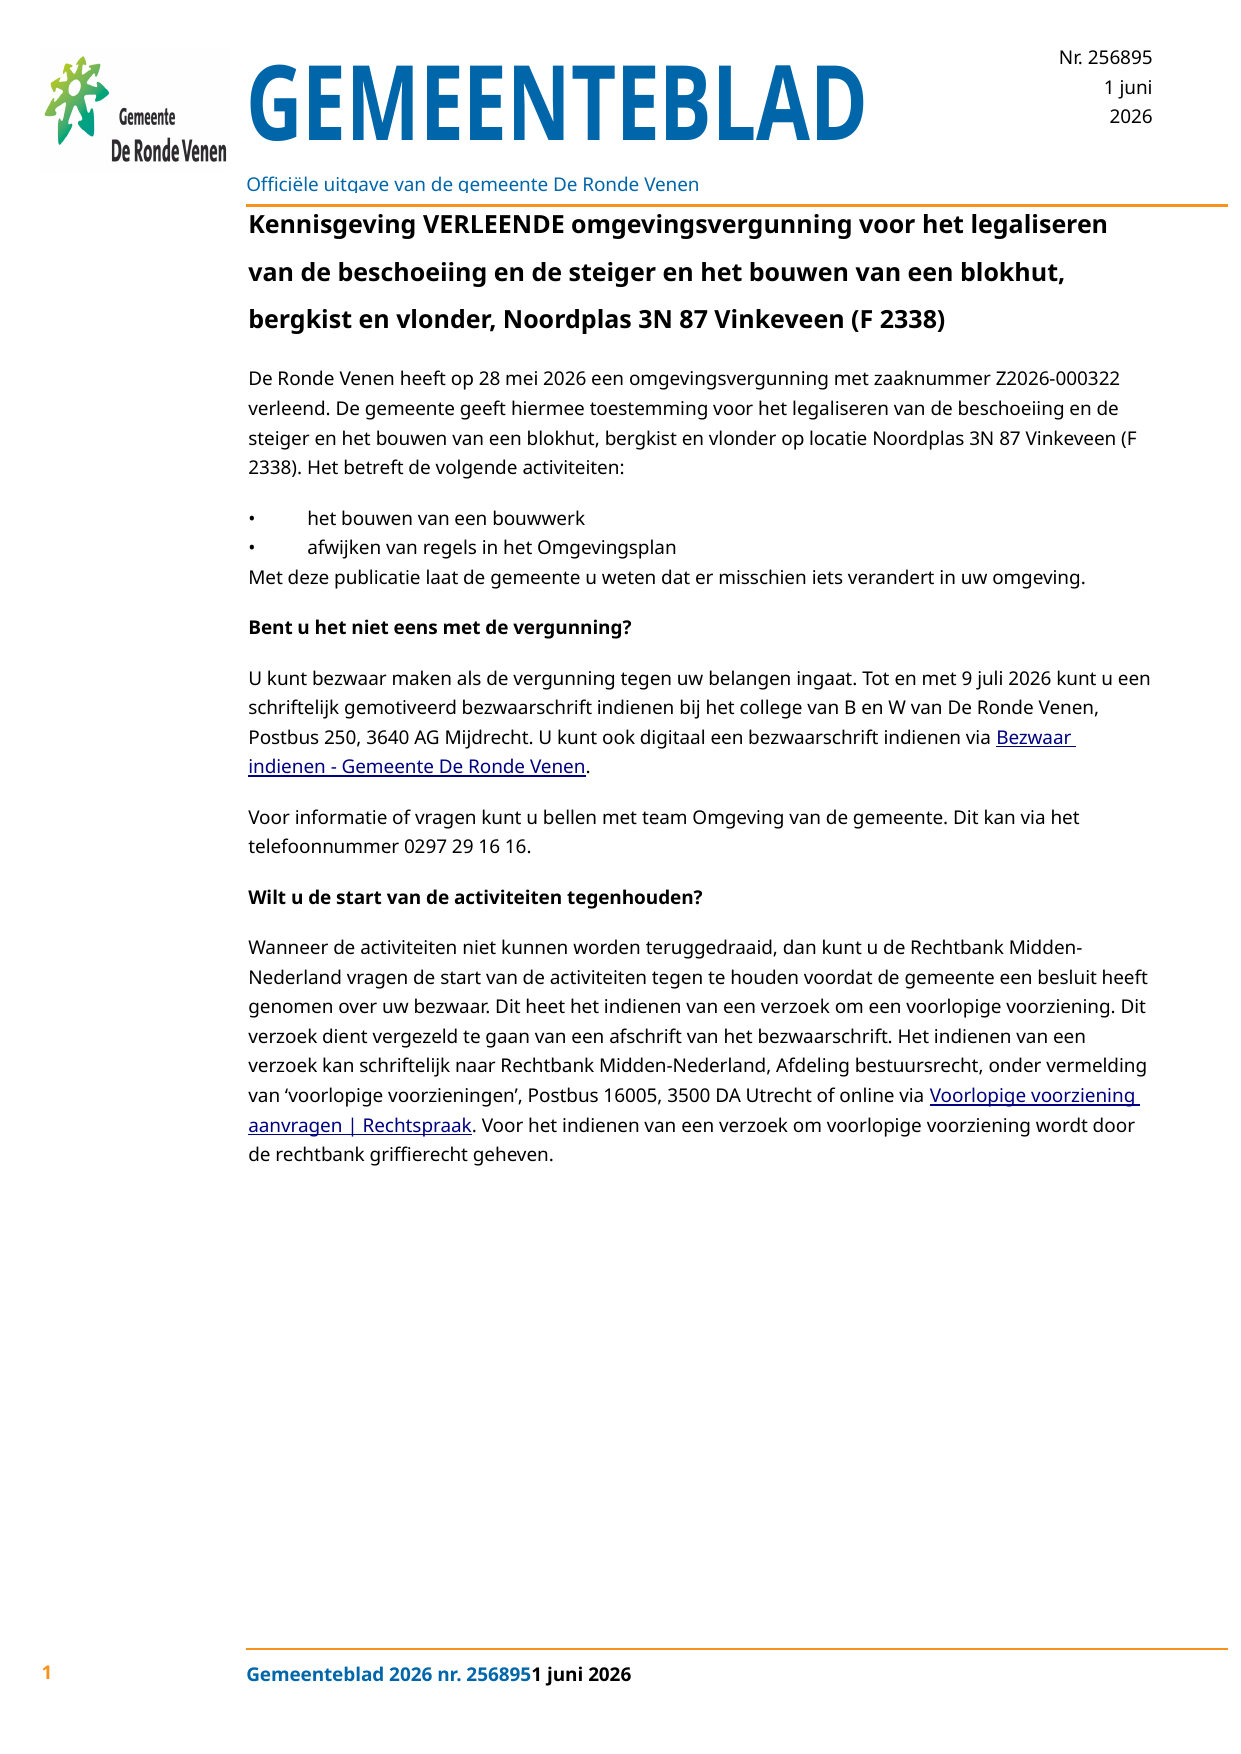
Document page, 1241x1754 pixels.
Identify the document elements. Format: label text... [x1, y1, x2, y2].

list afwijken van regels in het Omgevingsplan [248, 534, 1152, 560]
text De Ronde Venen heeft op 28 mei 2026 een omgevingsvergunning met zaaknummer Z2026-000322 verleend. De gemeente geeft hiermee toestemming voor het legaliseren van de beschoeiing en de steiger en het bouwen van een blokhut, bergkist en vlonder op locatie Noordplas 3N 87 Vinkeveen (F 2338). Het betreft de volgende activiteiten: [248, 366, 1152, 480]
text U kunt bezwaar maken als de vergunning tegen uw belangen ingaat. Tot en met 9 juli 2026 kunt u een schriftelijk gemotiveerd bezwaarschrift indienen bij het college van B en W van De Ronde Venen, Postbus 250, 3640 AG Mijdrecht. U kunt ook digitaal een bezwaarschrift indienen via Bezwaar indienen - Gemeente De Ronde Venen. [248, 665, 1152, 779]
picture [41, 47, 231, 172]
list het bouwen van een bouwwerk [248, 505, 1152, 530]
text Wilt u de start van de activiteiten tegenhouden? [248, 884, 1152, 909]
text Wanneer de activiteiten niet kunnen worden teruggedraaid, dan kunt u de Rechtbank Midden-Nederland vragen de start van de activiteiten tegen te houden voordat de gemeente een besluit heeft genomen over uw bezwaar. Dit heet het indienen van een verzoek om een voorlopige voorziening. Dit verzoek dient vergezeld te gaan van een afschrift van het bezwaarschrift. Het indienen van een verzoek kan schriftelijk naar Rechtbank Midden-Nederland, Afdeling bestuursrecht, onder vermelding van ‘voorlopige voorzieningen’, Postbus 16005, 3500 DA Utrecht of online via Voorlopige voorziening aanvragen | Rechtspraak. Voor het indienen van een verzoek om voorlopige voorziening wordt door de rechtbank griffierecht geheven. [248, 934, 1152, 1167]
text Voor informatie of vragen kunt u bellen met team Omgeving van de gemeente. Dit kan via het telefoonnummer 0297 29 16 16. [248, 804, 1152, 859]
text Met deze publicatie laat de gemeente u weten dat er misschien iets verandert in uw omgeving. [248, 564, 1152, 589]
text Bent u het niet eens met de vergunning? [248, 614, 1152, 640]
text Kennisgeving VERLEENDE omgevingsvergunning voor het legaliseren van de beschoeiing en de steiger en het bouwen van een blokhut, bergkist en vlonder, Noordplas 3N 87 Vinkeveen (F 2338) [248, 207, 1152, 336]
